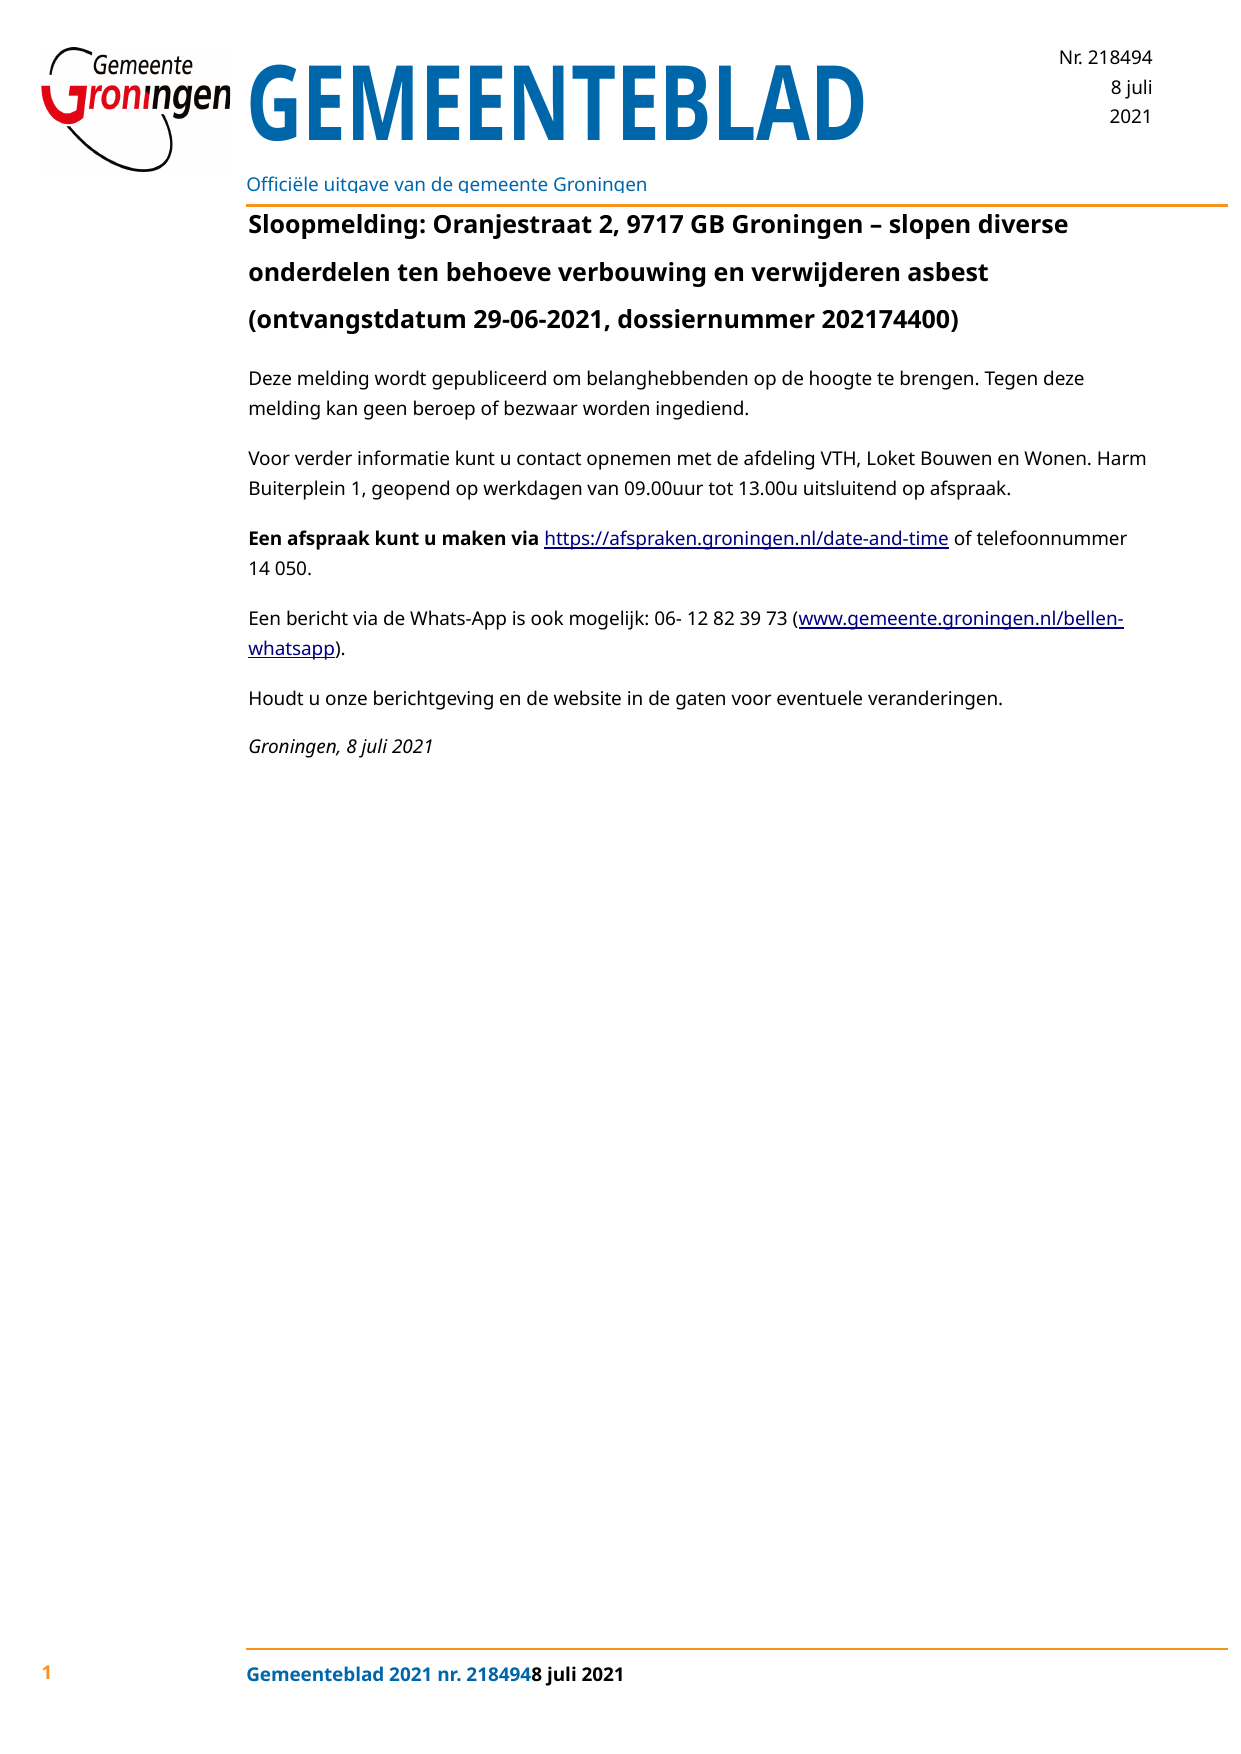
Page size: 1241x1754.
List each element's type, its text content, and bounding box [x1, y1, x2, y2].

text Voor verder informatie kunt u contact opnemen met de afdeling VTH, Loket Bouwen en Wonen. Harm Buiterplein 1, geopend op werkdagen van 09.00uur tot 13.00u uitsluitend op afspraak. [248, 446, 1152, 501]
picture [41, 47, 231, 172]
text Houdt u onze berichtgeving en de website in de gaten voor eventuele veranderingen. [248, 686, 1152, 711]
text Een afspraak kunt u maken via https://afspraken.groningen.nl/date-and-time of telefoonnummer 14 050. [248, 526, 1152, 581]
text Groningen, 8 juli 2021 [248, 733, 1152, 759]
text Sloopmelding: Oranjestraat 2, 9717 GB Groningen – slopen diverse onderdelen ten behoeve verbouwing en verwijderen asbest (ontvangstdatum 29-06-2021, dossiernummer 202174400) [248, 207, 1152, 336]
text Deze melding wordt gepubliceerd om belanghebbenden op de hoogte te brengen. Tegen deze melding kan geen beroep of bezwaar worden ingediend. [248, 366, 1152, 421]
text Een bericht via de Whats-App is ook mogelijk: 06- 12 82 39 73 (www.gemeente.groningen.nl/bellen-whatsapp). [248, 606, 1152, 661]
